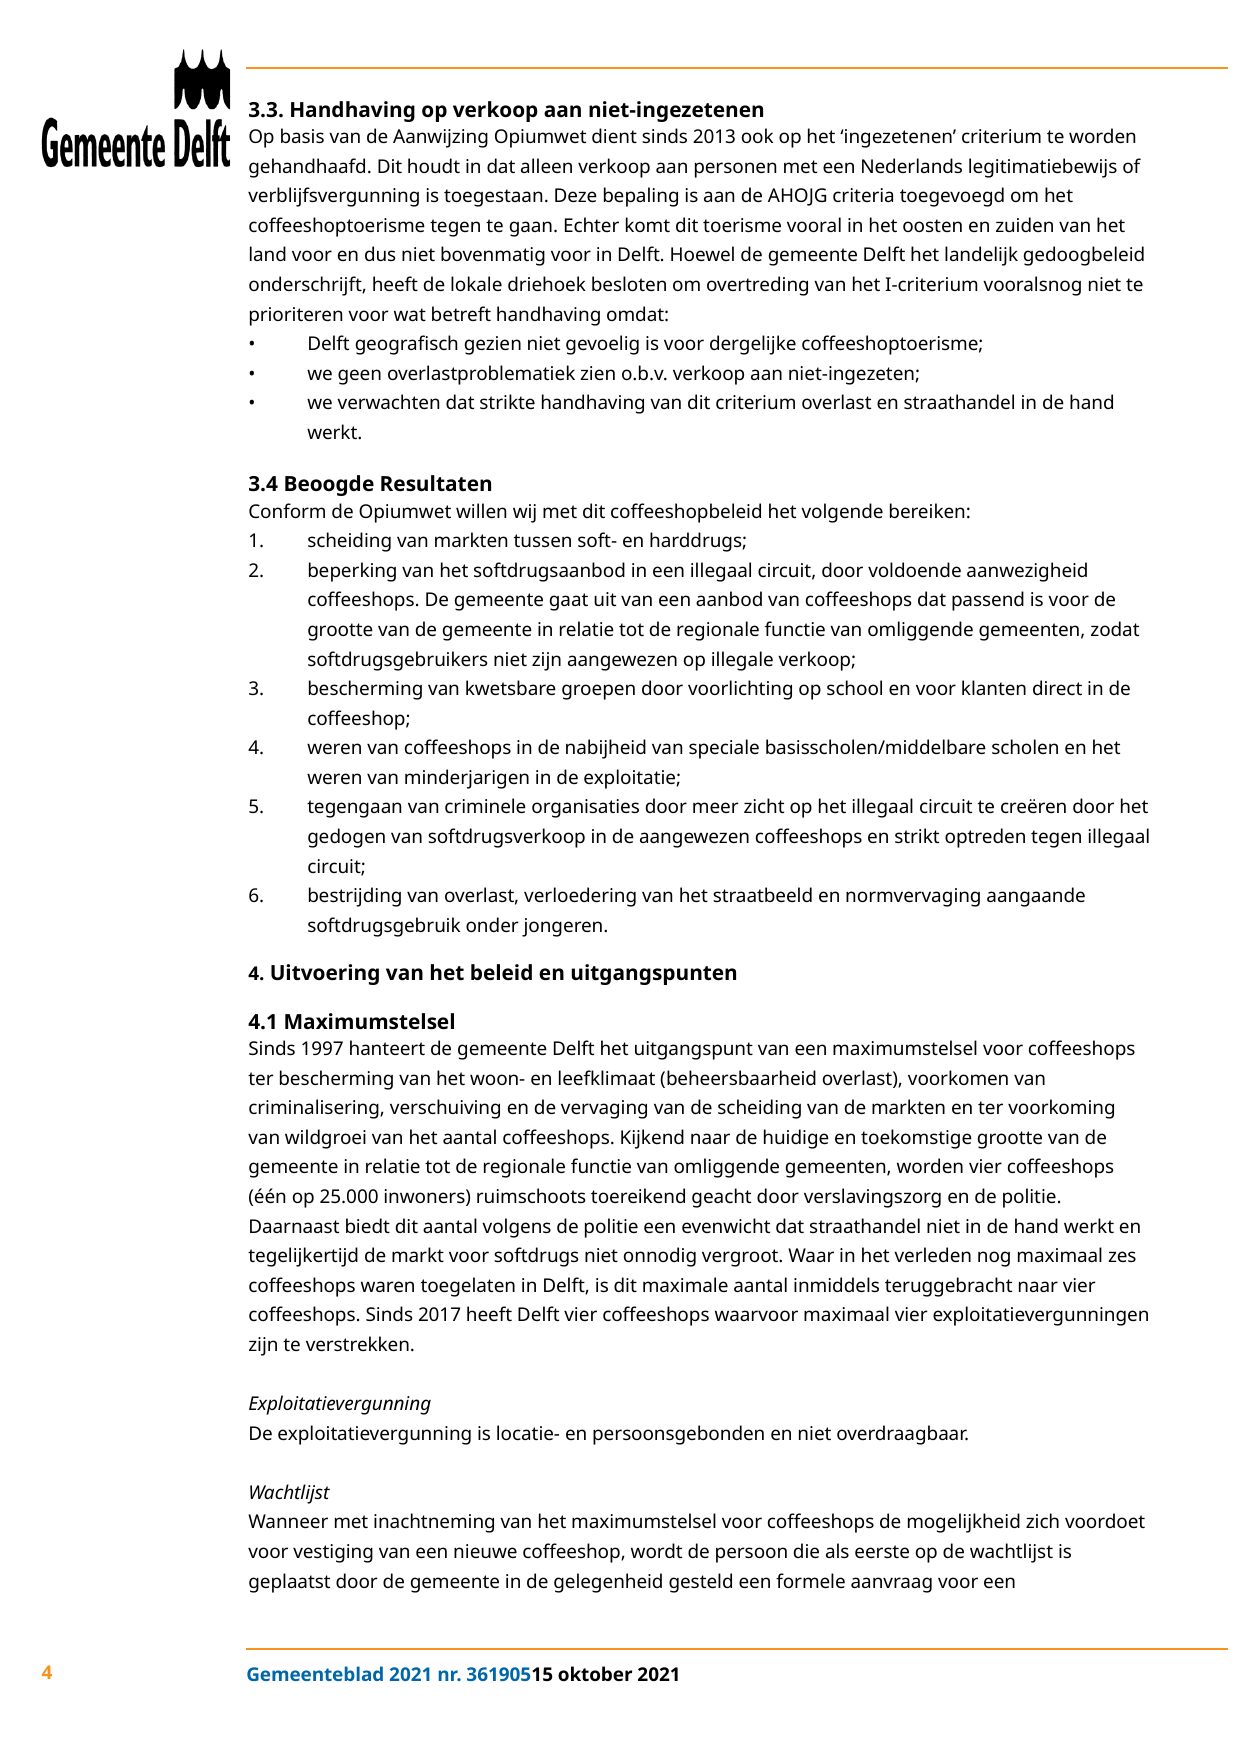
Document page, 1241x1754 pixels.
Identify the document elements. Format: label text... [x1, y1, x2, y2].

list bescherming van kwetsbare groepen door voorlichting op school en voor klanten direct in de coffeeshop; [248, 675, 1152, 731]
list we geen overlastproblematiek zien o.b.v. verkoop aan niet-ingezeten; [248, 360, 1152, 386]
list scheiding van markten tussen soft- en harddrugs; [248, 527, 1152, 553]
list tegengaan van criminele organisaties door meer zicht op het illegaal circuit te creëren door het gedogen van softdrugsverkoop in de aangewezen coffeeshops en strikt optreden tegen illegaal circuit; [248, 794, 1152, 879]
list weren van coffeeshops in de nabijheid van speciale basisscholen/middelbare scholen en het weren van minderjarigen in de exploitatie; [248, 734, 1152, 790]
text De exploitatievergunning is locatie- en persoonsgebonden en niet overdraagbaar. [248, 1420, 1152, 1446]
text 3.4 Beoogde Resultaten [248, 469, 1152, 498]
text 4. Uitvoering van het beleid en uitgangspunten [248, 958, 1152, 986]
list Delft geografisch gezien niet gevoelig is voor dergelijke coffeeshoptoerisme; [248, 330, 1152, 356]
text 3.3. Handhaving op verkoop aan niet-ingezetenen [248, 95, 1152, 123]
list we verwachten dat strikte handhaving van dit criterium overlast en straathandel in de hand werkt. [248, 389, 1152, 445]
text Conform de Opiumwet willen wij met dit coffeeshopbeleid het volgende bereiken: [248, 498, 1152, 524]
text 4.1 Maximumstelsel [248, 1007, 1152, 1035]
list bestrijding van overlast, verloedering van het straatbeeld en normvervaging aangaande softdrugsgebruik onder jongeren. [248, 882, 1152, 938]
picture [41, 47, 231, 172]
list beperking van het softdrugsaanbod in een illegaal circuit, door voldoende aanwezigheid coffeeshops. De gemeente gaat uit van een aanbod van coffeeshops dat passend is voor de grootte van de gemeente in relatie tot de regionale functie van omliggende gemeenten, zodat softdrugsgebruikers niet zijn aangewezen op illegale verkoop; [248, 557, 1152, 672]
text Sinds 1997 hanteert de gemeente Delft het uitgangspunt van een maximumstelsel voor coffeeshops ter bescherming van het woon- en leefklimaat (beheersbaarheid overlast), voorkomen van criminalisering, verschuiving en de vervaging van de scheiding van de markten en ter voorkoming van wildgroei van het aantal coffeeshops. Kijkend naar de huidige en toekomstige grootte van de gemeente in relatie tot de regionale functie van omliggende gemeenten, worden vier coffeeshops (één op 25.000 inwoners) ruimschoots toereikend geacht door verslavingszorg en de politie. Daarnaast biedt dit aantal volgens de politie een evenwicht dat straathandel niet in de hand werkt en tegelijkertijd de markt voor softdrugs niet onnodig vergroot. Waar in het verleden nog maximaal zes coffeeshops waren toegelaten in Delft, is dit maximale aantal inmiddels teruggebracht naar vier coffeeshops. Sinds 2017 heeft Delft vier coffeeshops waarvoor maximaal vier exploitatievergunningen zijn te verstrekken. [248, 1035, 1152, 1357]
text Wanneer met inachtneming van het maximumstelsel voor coffeeshops de mogelijkheid zich voordoet voor vestiging van een nieuwe coffeeshop, wordt de persoon die als eerste op de wachtlijst is geplaatst door de gemeente in de gelegenheid gesteld een formele aanvraag voor een [248, 1509, 1152, 1594]
text Wachtlijst [248, 1479, 1152, 1505]
text Op basis van de Aanwijzing Opiumwet dient sinds 2013 ook op het ‘ingezetenen’ criterium te worden gehandhaafd. Dit houdt in dat alleen verkoop aan personen met een Nederlands legitimatiebewijs of verblijfsvergunning is toegestaan. Deze bepaling is aan de AHOJG criteria toegevoegd om het coffeeshoptoerisme tegen te gaan. Echter komt dit toerisme vooral in het oosten en zuiden van het land voor en dus niet bovenmatig voor in Delft. Hoewel de gemeente Delft het landelijk gedoogbeleid onderschrijft, heeft de lokale driehoek besloten om overtreding van het I-criterium vooralsnog niet te prioriteren voor wat betreft handhaving omdat: [248, 123, 1152, 326]
text Exploitatievergunning [248, 1390, 1152, 1416]
